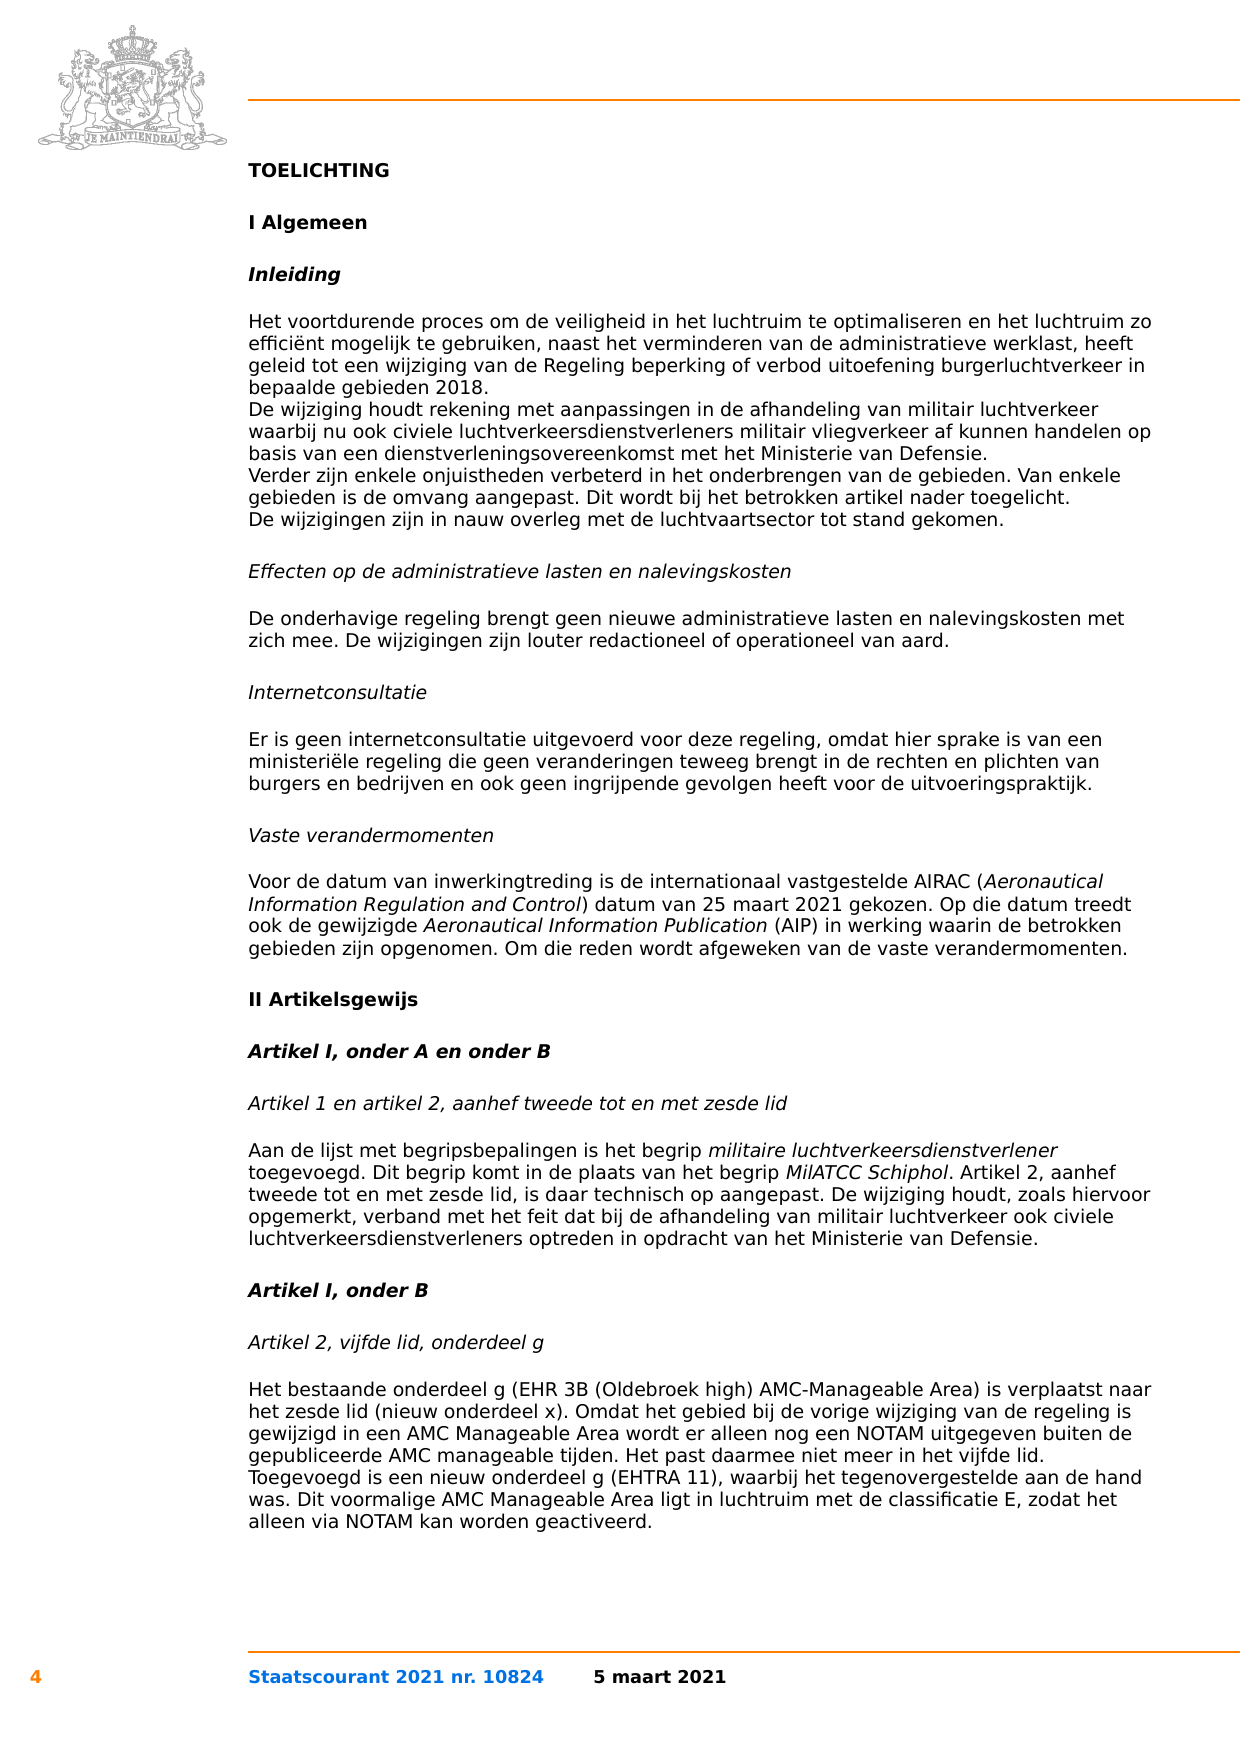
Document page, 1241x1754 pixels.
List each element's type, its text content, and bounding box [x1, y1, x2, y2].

subtitle Inleiding [248, 264, 1163, 286]
subtitle Artikel 2, vijfde lid, onderdeel g [248, 1332, 1163, 1354]
text Het voortdurende proces om de veiligheid in het luchtruim te optimaliseren en het luchtruim zo efficiënt mogelijk te gebruiken, naast het verminderen van de administratieve werklast, heeft geleid tot een wijziging van de Regeling beperking of verbod uitoefening burgerluchtverkeer in bepaalde gebieden 2018. [248, 311, 1163, 399]
text De onderhavige regeling brengt geen nieuwe administratieve lasten en nalevingskosten met zich mee. De wijzigingen zijn louter redactioneel of operationeel van aard. [248, 608, 1163, 652]
subtitle TOELICHTING [248, 160, 1163, 182]
subtitle Vaste verandermomenten [248, 824, 1163, 846]
text Het bestaande onderdeel g (EHR 3B (Oldebroek high) AMC-Manageable Area) is verplaatst naar het zesde lid (nieuw onderdeel x). Omdat het gebied bij de vorige wijziging van de regeling is gewijzigd in een AMC Manageable Area wordt er alleen nog een NOTAM uitgegeven buiten de gepubliceerde AMC manageable tijden. Het past daarmee niet meer in het vijfde lid. [248, 1379, 1163, 1467]
text Aan de lijst met begripsbepalingen is het begrip militaire luchtverkeersdienstverlener toegevoegd. Dit begrip komt in de plaats van het begrip MilATCC Schiphol. Artikel 2, aanhef tweede tot en met zesde lid, is daar technisch op aangepast. De wijziging houdt, zoals hiervoor opgemerkt, verband met het feit dat bij de afhandeling van militair luchtverkeer ook civiele luchtverkeersdienstverleners optreden in opdracht van het Ministerie van Defensie. [248, 1140, 1163, 1250]
subtitle Artikel I, onder A en onder B [248, 1041, 1163, 1063]
text Toegevoegd is een nieuw onderdeel g (EHTRA 11), waarbij het tegenovergestelde aan de hand was. Dit voormalige AMC Manageable Area ligt in luchtruim met de classificatie E, zodat het alleen via NOTAM kan worden geactiveerd. [248, 1467, 1163, 1533]
subtitle Internetconsultatie [248, 682, 1163, 703]
text De wijzigingen zijn in nauw overleg met de luchtvaartsector tot stand gekomen. [248, 509, 1163, 531]
subtitle Effecten op de administratieve lasten en nalevingskosten [248, 561, 1163, 583]
text Er is geen internetconsultatie uitgevoerd voor deze regeling, omdat hier sprake is van een ministeriële regeling die geen veranderingen teweeg brengt in de rechten en plichten van burgers en bedrijven en ook geen ingrijpende gevolgen heeft voor de uitvoeringspraktijk. [248, 728, 1163, 794]
text Voor de datum van inwerkingtreding is de internationaal vastgestelde AIRAC (Aeronautical Information Regulation and Control) datum van 25 maart 2021 gekozen. Op die datum treedt ook de gewijzigde Aeronautical Information Publication (AIP) in werking waarin de betrokken gebieden zijn opgenomen. Om die reden wordt afgeweken van de vaste verandermomenten. [248, 871, 1163, 959]
subtitle Artikel 1 en artikel 2, aanhef tweede tot en met zesde lid [248, 1093, 1163, 1115]
text De wijziging houdt rekening met aanpassingen in de afhandeling van militair luchtverkeer waarbij nu ook civiele luchtverkeersdienstverleners militair vliegverkeer af kunnen handelen op basis van een dienstverleningsovereenkomst met het Ministerie van Defensie. [248, 399, 1163, 465]
subtitle II Artikelsgewijs [248, 989, 1163, 1011]
picture [38, 25, 227, 150]
subtitle I Algemeen [248, 212, 1163, 234]
subtitle Artikel I, onder B [248, 1280, 1163, 1302]
text Verder zijn enkele onjuistheden verbeterd in het onderbrengen van de gebieden. Van enkele gebieden is de omvang aangepast. Dit wordt bij het betrokken artikel nader toegelicht. [248, 465, 1163, 509]
